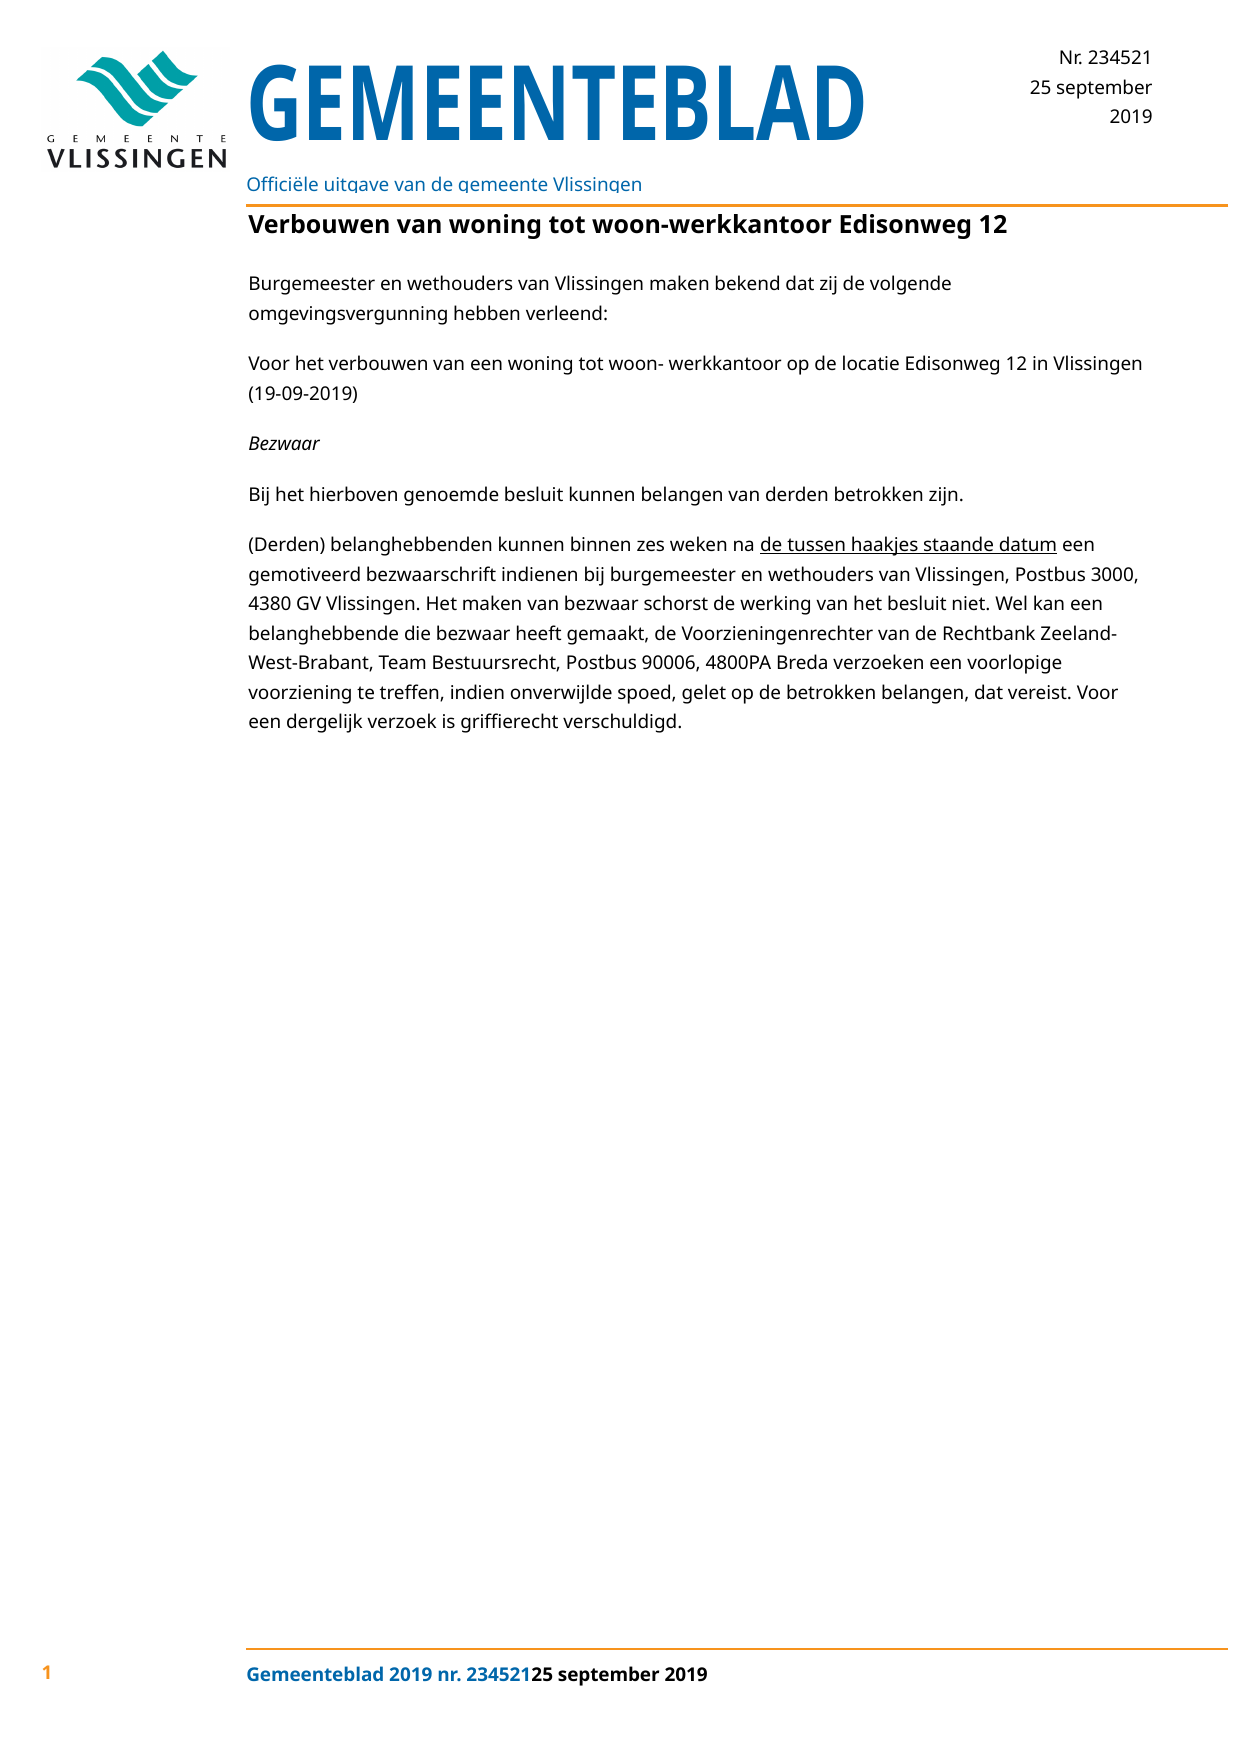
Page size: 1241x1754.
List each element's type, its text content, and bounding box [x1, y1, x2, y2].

text Burgemeester en wethouders van Vlissingen maken bekend dat zij de volgende omgevingsvergunning hebben verleend: [248, 270, 1152, 326]
text Bij het hierboven genoemde besluit kunnen belangen van derden betrokken zijn. [248, 481, 1152, 506]
text Voor het verbouwen van een woning tot woon- werkkantoor op de locatie Edisonweg 12 in Vlissingen (19-09-2019) [248, 350, 1152, 406]
text Verbouwen van woning tot woon-werkkantoor Edisonweg 12 [248, 207, 1152, 241]
picture [41, 47, 231, 172]
text Bezwaar [248, 430, 1152, 456]
text (Derden) belanghebbenden kunnen binnen zes weken na de tussen haakjes staande datum een gemotiveerd bezwaarschrift indienen bij burgemeester en wethouders van Vlissingen, Postbus 3000, 4380 GV Vlissingen. Het maken van bezwaar schorst de werking van het besluit niet. Wel kan een belanghebbende die bezwaar heeft gemaakt, de Voorzieningenrechter van de Rechtbank Zeeland-West-Brabant, Team Bestuursrecht, Postbus 90006, 4800PA Breda verzoeken een voorlopige voorziening te treffen, indien onverwijlde spoed, gelet op de betrokken belangen, dat vereist. Voor een dergelijk verzoek is griffierecht verschuldigd. [248, 531, 1152, 734]
